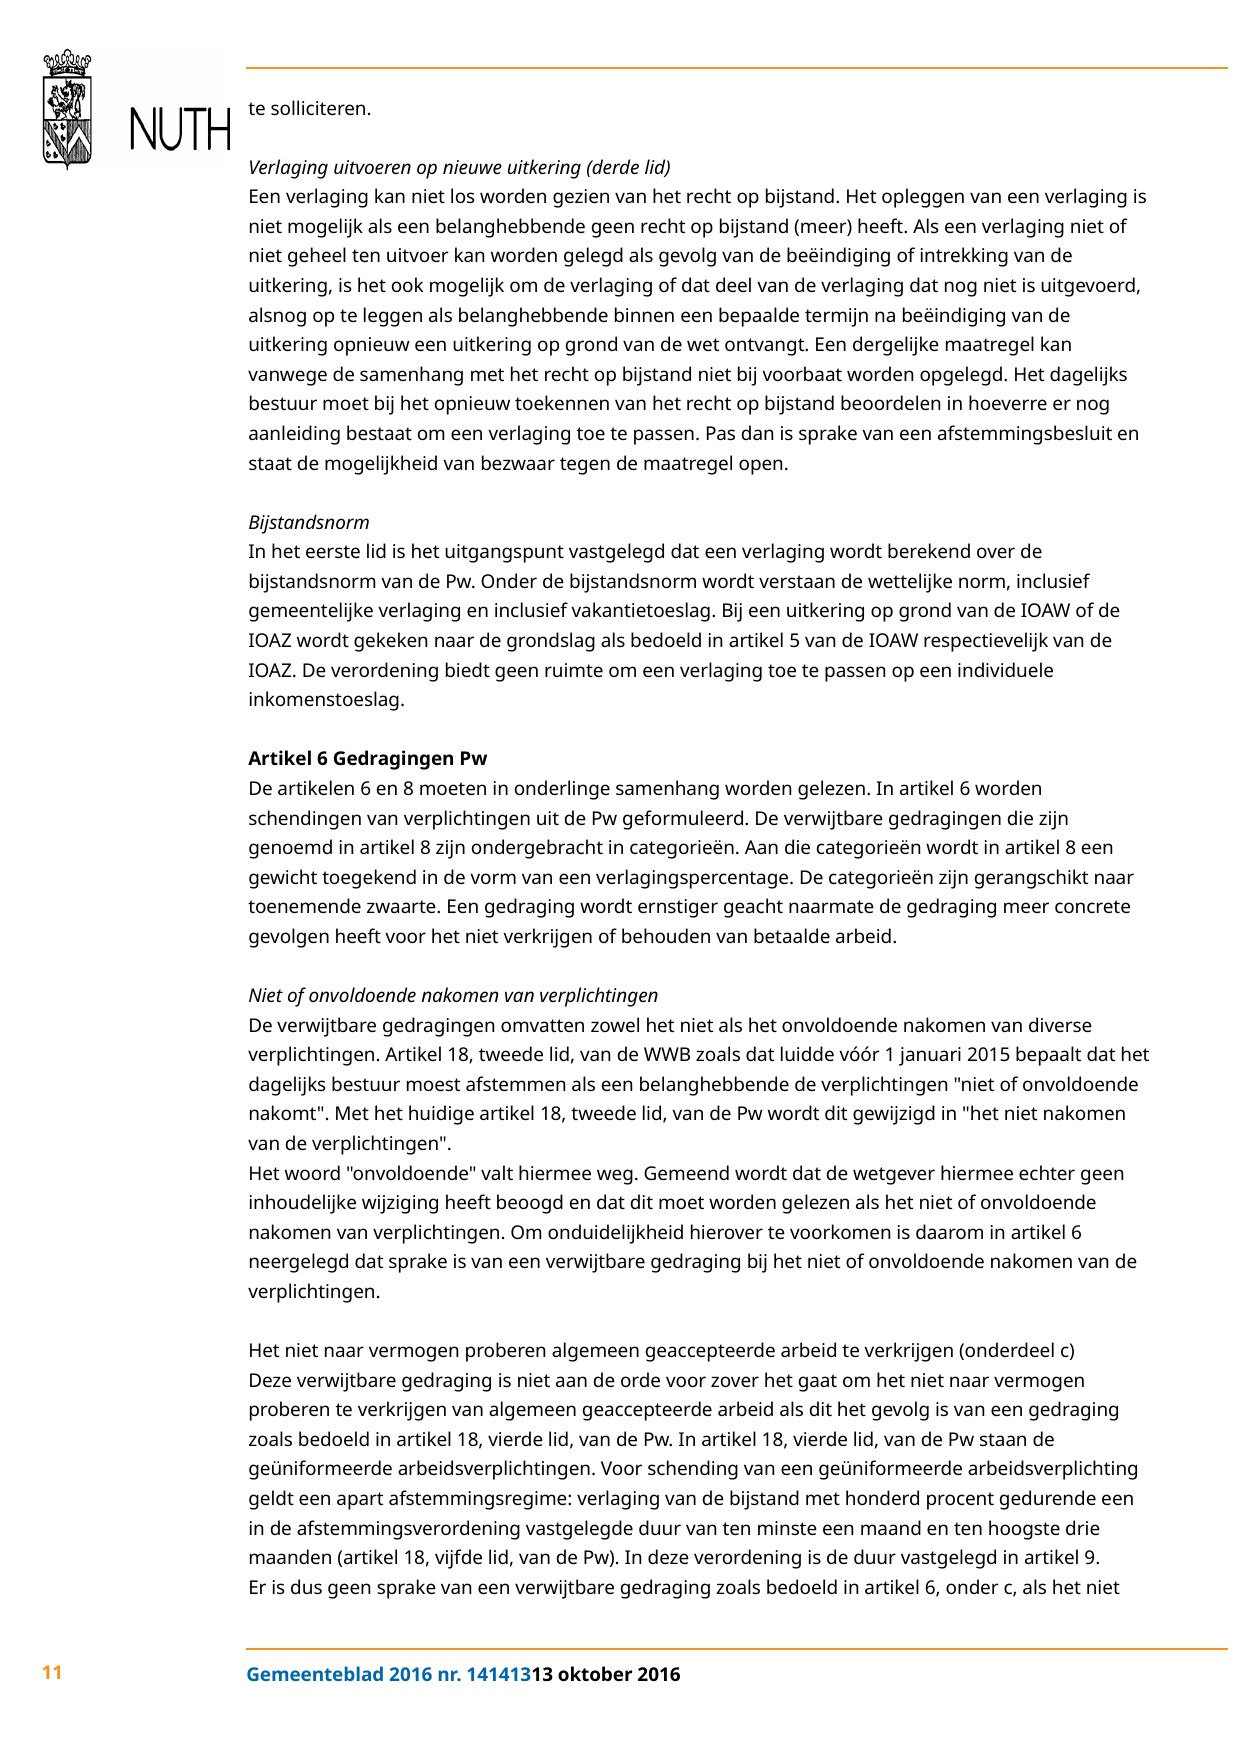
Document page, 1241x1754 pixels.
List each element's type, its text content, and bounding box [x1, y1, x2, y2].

picture [41, 47, 231, 172]
text Verlaging uitvoeren op nieuwe uitkering (derde lid) [248, 154, 1152, 180]
text Een verlaging kan niet los worden gezien van het recht op bijstand. Het opleggen van een verlaging is niet mogelijk als een belanghebbende geen recht op bijstand (meer) heeft. Als een verlaging niet of niet geheel ten uitvoer kan worden gelegd als gevolg van de beëindiging of intrekking van de uitkering, is het ook mogelijk om de verlaging of dat deel van de verlaging dat nog niet is uitgevoerd, alsnog op te leggen als belanghebbende binnen een bepaalde termijn na beëindiging van de uitkering opnieuw een uitkering op grond van de wet ontvangt. Een dergelijke maatregel kan vanwege de samenhang met het recht op bijstand niet bij voorbaat worden opgelegd. Het dagelijks bestuur moet bij het opnieuw toekennen van het recht op bijstand beoordelen in hoeverre er nog aanleiding bestaat om een verlaging toe te passen. Pas dan is sprake van een afstemmingsbesluit en staat de mogelijkheid van bezwaar tegen de maatregel open. [248, 183, 1152, 476]
text De artikelen 6 en 8 moeten in onderlinge samenhang worden gelezen. In artikel 6 worden schendingen van verplichtingen uit de Pw geformuleerd. De verwijtbare gedragingen die zijn genoemd in artikel 8 zijn ondergebracht in categorieën. Aan die categorieën wordt in artikel 8 een gewicht toegekend in de vorm van een verlagingspercentage. De categorieën zijn gerangschikt naar toenemende zwaarte. Een gedraging wordt ernstiger geacht naarmate de gedraging meer concrete gevolgen heeft voor het niet verkrijgen of behouden van betaalde arbeid. [248, 775, 1152, 949]
text Bijstandsnorm [248, 509, 1152, 535]
text Niet of onvoldoende nakomen van verplichtingen [248, 982, 1152, 1008]
text In het eerste lid is het uitgangspunt vastgelegd dat een verlaging wordt berekend over de bijstandsnorm van de Pw. Onder de bijstandsnorm wordt verstaan de wettelijke norm, inclusief gemeentelijke verlaging en inclusief vakantietoeslag. Bij een uitkering op grond van de IOAW of de IOAZ wordt gekeken naar de grondslag als bedoeld in artikel 5 van de IOAW respectievelijk van de IOAZ. De verordening biedt geen ruimte om een verlaging toe te passen op een individuele inkomenstoeslag. [248, 538, 1152, 712]
text Er is dus geen sprake van een verwijtbare gedraging zoals bedoeld in artikel 6, onder c, als het niet [248, 1574, 1152, 1600]
text te solliciteren. [248, 95, 1152, 121]
text Het woord "onvoldoende" valt hiermee weg. Gemeend wordt dat de wetgever hiermee echter geen inhoudelijke wijziging heeft beoogd en dat dit moet worden gelezen als het niet of onvoldoende nakomen van verplichtingen. Om onduidelijkheid hierover te voorkomen is daarom in artikel 6 neergelegd dat sprake is van een verwijtbare gedraging bij het niet of onvoldoende nakomen van de verplichtingen. [248, 1160, 1152, 1304]
text Het niet naar vermogen proberen algemeen geaccepteerde arbeid te verkrijgen (onderdeel c) [248, 1337, 1152, 1363]
text Artikel 6 Gedragingen Pw [248, 746, 1152, 771]
text Deze verwijtbare gedraging is niet aan de orde voor zover het gaat om het niet naar vermogen proberen te verkrijgen van algemeen geaccepteerde arbeid als dit het gevolg is van een gedraging zoals bedoeld in artikel 18, vierde lid, van de Pw. In artikel 18, vierde lid, van de Pw staan de geüniformeerde arbeidsverplichtingen. Voor schending van een geüniformeerde arbeidsverplichting geldt een apart afstemmingsregime: verlaging van de bijstand met honderd procent gedurende een in de afstemmingsverordening vastgelegde duur van ten minste een maand en ten hoogste drie maanden (artikel 18, vijfde lid, van de Pw). In deze verordening is de duur vastgelegd in artikel 9. [248, 1367, 1152, 1570]
text De verwijtbare gedragingen omvatten zowel het niet als het onvoldoende nakomen van diverse verplichtingen. Artikel 18, tweede lid, van de WWB zoals dat luidde vóór 1 januari 2015 bepaalt dat het dagelijks bestuur moest afstemmen als een belanghebbende de verplichtingen "niet of onvoldoende nakomt". Met het huidige artikel 18, tweede lid, van de Pw wordt dit gewijzigd in "het niet nakomen van de verplichtingen". [248, 1012, 1152, 1156]
